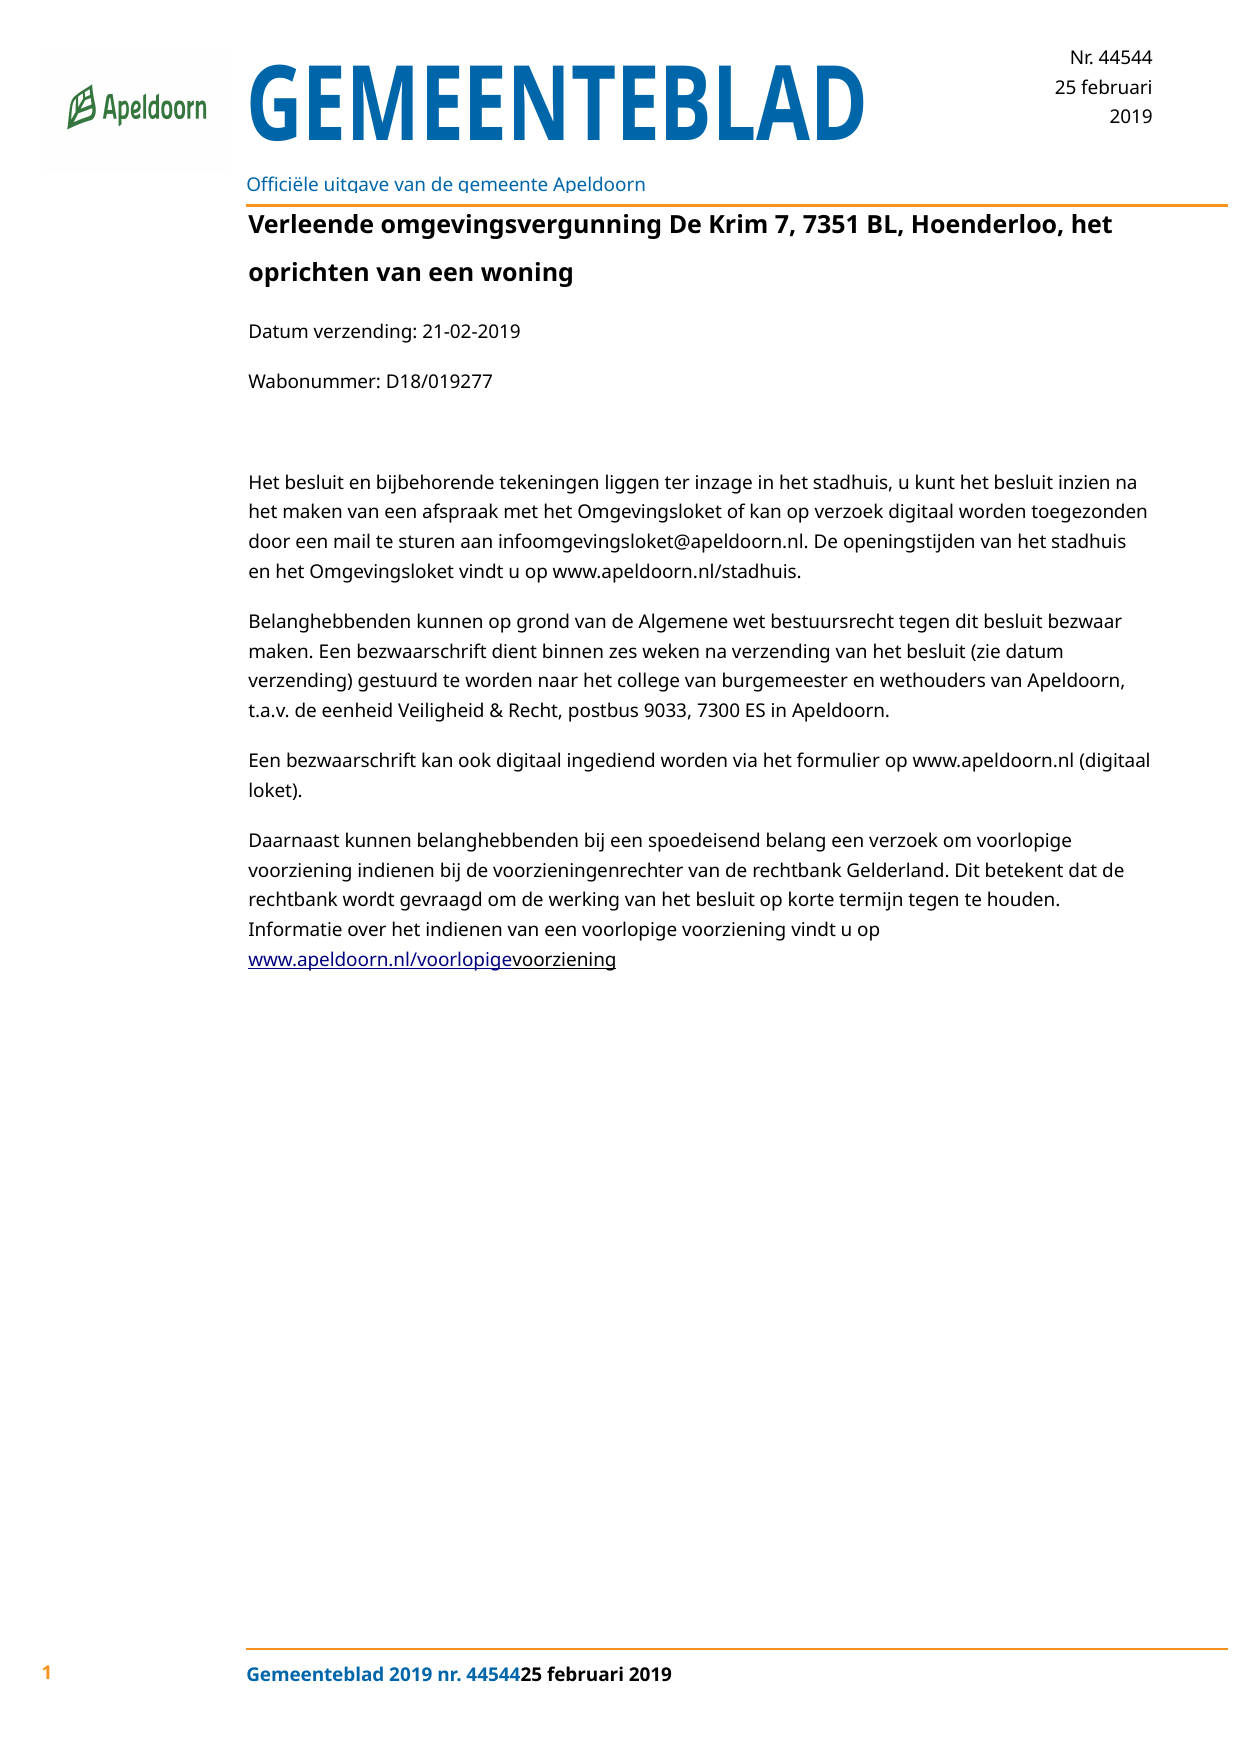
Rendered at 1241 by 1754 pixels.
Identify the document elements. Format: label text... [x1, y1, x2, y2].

picture [41, 47, 231, 172]
text Het besluit en bijbehorende tekeningen liggen ter inzage in het stadhuis, u kunt het besluit inzien na het maken van een afspraak met het Omgevingsloket of kan op verzoek digitaal worden toegezonden door een mail te sturen aan infoomgevingsloket@apeldoorn.nl. De openingstijden van het stadhuis en het Omgevingsloket vindt u op www.apeldoorn.nl/stadhuis. [248, 469, 1152, 584]
text Belanghebbenden kunnen op grond van de Algemene wet bestuursrecht tegen dit besluit bezwaar maken. Een bezwaarschrift dient binnen zes weken na verzending van het besluit (zie datum verzending) gestuurd te worden naar het college van burgemeester en wethouders van Apeldoorn, t.a.v. de eenheid Veiligheid & Recht, postbus 9033, 7300 ES in Apeldoorn. [248, 608, 1152, 723]
text Datum verzending: 21-02-2019 [248, 318, 1152, 344]
text Verleende omgevingsvergunning De Krim 7, 7351 BL, Hoenderloo, het oprichten van een woning [248, 207, 1152, 288]
text Wabonummer: D18/019277 [248, 368, 1152, 394]
text Een bezwaarschrift kan ook digitaal ingediend worden via het formulier op www.apeldoorn.nl (digitaal loket). [248, 747, 1152, 803]
text Daarnaast kunnen belanghebbenden bij een spoedeisend belang een verzoek om voorlopige voorziening indienen bij de voorzieningenrechter van de rechtbank Gelderland. Dit betekent dat de rechtbank wordt gevraagd om de werking van het besluit op korte termijn tegen te houden. Informatie over het indienen van een voorlopige voorziening vindt u op www.apeldoorn.nl/voorlopigevoorziening [248, 827, 1152, 972]
